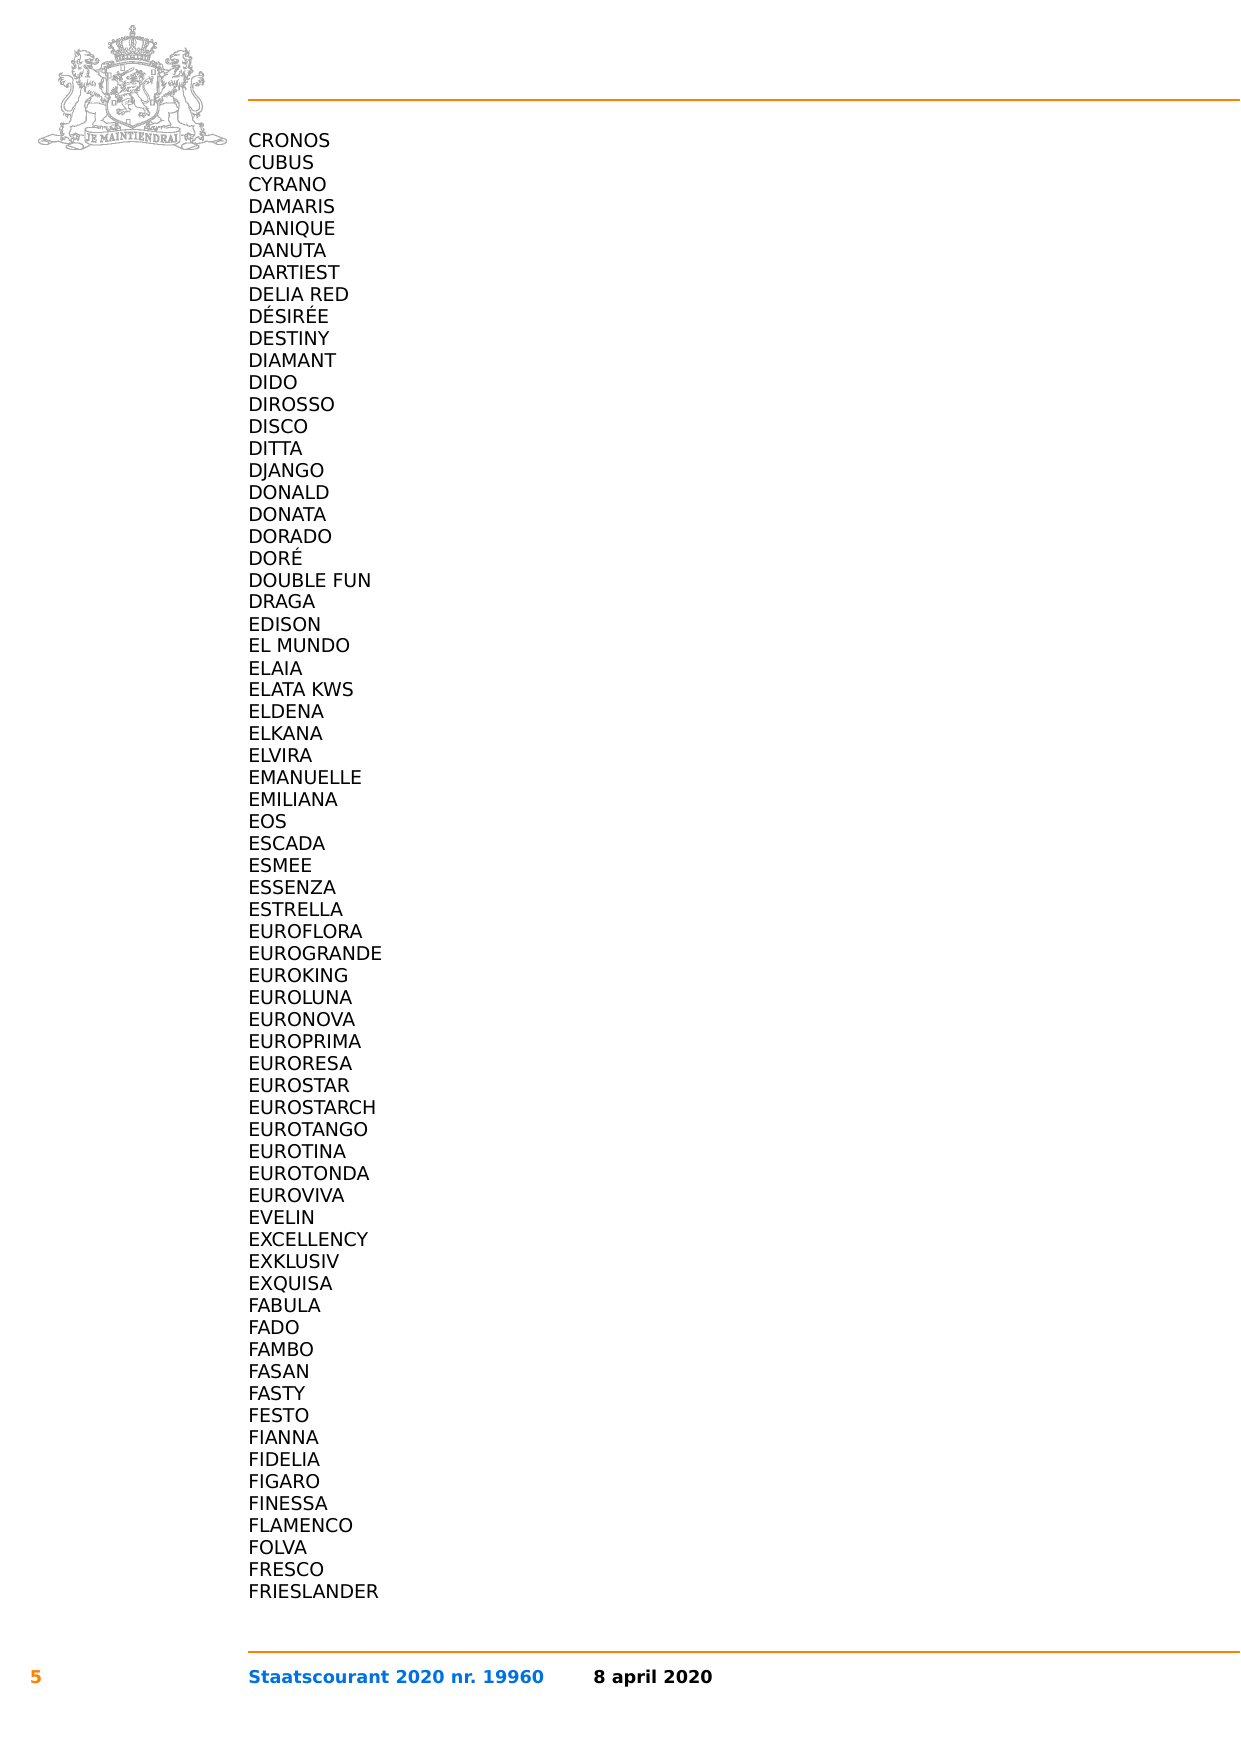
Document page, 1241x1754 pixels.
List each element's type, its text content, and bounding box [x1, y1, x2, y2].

text FABULA [248, 1295, 1163, 1317]
text DIAMANT [248, 350, 1163, 372]
text EUROSTAR [248, 1075, 1163, 1097]
text EXQUISA [248, 1273, 1163, 1295]
text EUROLUNA [248, 987, 1163, 1009]
text FASTY [248, 1383, 1163, 1405]
text FIDELIA [248, 1449, 1163, 1471]
text ESCADA [248, 833, 1163, 855]
text EUROTINA [248, 1141, 1163, 1163]
text FLAMENCO [248, 1514, 1163, 1537]
text FRIESLANDER [248, 1581, 1163, 1602]
text DONATA [248, 503, 1163, 526]
text ELATA KWS [248, 679, 1163, 701]
text DANIQUE [248, 218, 1163, 240]
text FADO [248, 1317, 1163, 1339]
text EUROFLORA [248, 921, 1163, 943]
text EMILIANA [248, 789, 1163, 811]
text EMANUELLE [248, 767, 1163, 789]
text DELIA RED [248, 284, 1163, 306]
text ESMEE [248, 855, 1163, 877]
text EUROTONDA [248, 1163, 1163, 1185]
text DRAGA [248, 591, 1163, 613]
text FAMBO [248, 1339, 1163, 1361]
text EUROTANGO [248, 1119, 1163, 1141]
text EUROGRANDE [248, 943, 1163, 965]
text ELKANA [248, 723, 1163, 745]
text ELVIRA [248, 745, 1163, 767]
text EXCELLENCY [248, 1229, 1163, 1251]
text EL MUNDO [248, 635, 1163, 657]
text EURORESA [248, 1053, 1163, 1075]
text DÉSIRÉE [248, 306, 1163, 328]
text FESTO [248, 1405, 1163, 1427]
text EVELIN [248, 1207, 1163, 1229]
text DJANGO [248, 459, 1163, 482]
text DESTINY [248, 328, 1163, 350]
text EDISON [248, 613, 1163, 635]
text ESTRELLA [248, 899, 1163, 921]
text DORADO [248, 526, 1163, 547]
text EUROVIVA [248, 1185, 1163, 1207]
picture [38, 25, 227, 150]
text DANUTA [248, 240, 1163, 262]
text FASAN [248, 1361, 1163, 1383]
text DORÉ [248, 547, 1163, 569]
text CYRANO [248, 174, 1163, 196]
text EOS [248, 811, 1163, 833]
text FRESCO [248, 1558, 1163, 1581]
text DITTA [248, 438, 1163, 459]
text EURONOVA [248, 1009, 1163, 1031]
text CUBUS [248, 152, 1163, 174]
text DIDO [248, 372, 1163, 394]
text CRONOS [248, 130, 1163, 152]
text EUROPRIMA [248, 1031, 1163, 1053]
text FOLVA [248, 1537, 1163, 1558]
text EUROSTARCH [248, 1097, 1163, 1119]
text DONALD [248, 482, 1163, 503]
text DOUBLE FUN [248, 569, 1163, 591]
text DIROSSO [248, 394, 1163, 416]
text EXKLUSIV [248, 1251, 1163, 1273]
text ESSENZA [248, 877, 1163, 899]
text ELAIA [248, 657, 1163, 679]
text FIGARO [248, 1471, 1163, 1493]
text DAMARIS [248, 196, 1163, 218]
text DARTIEST [248, 262, 1163, 284]
text EUROKING [248, 965, 1163, 987]
text FIANNA [248, 1427, 1163, 1449]
text DISCO [248, 416, 1163, 438]
text ELDENA [248, 701, 1163, 723]
text FINESSA [248, 1493, 1163, 1514]
